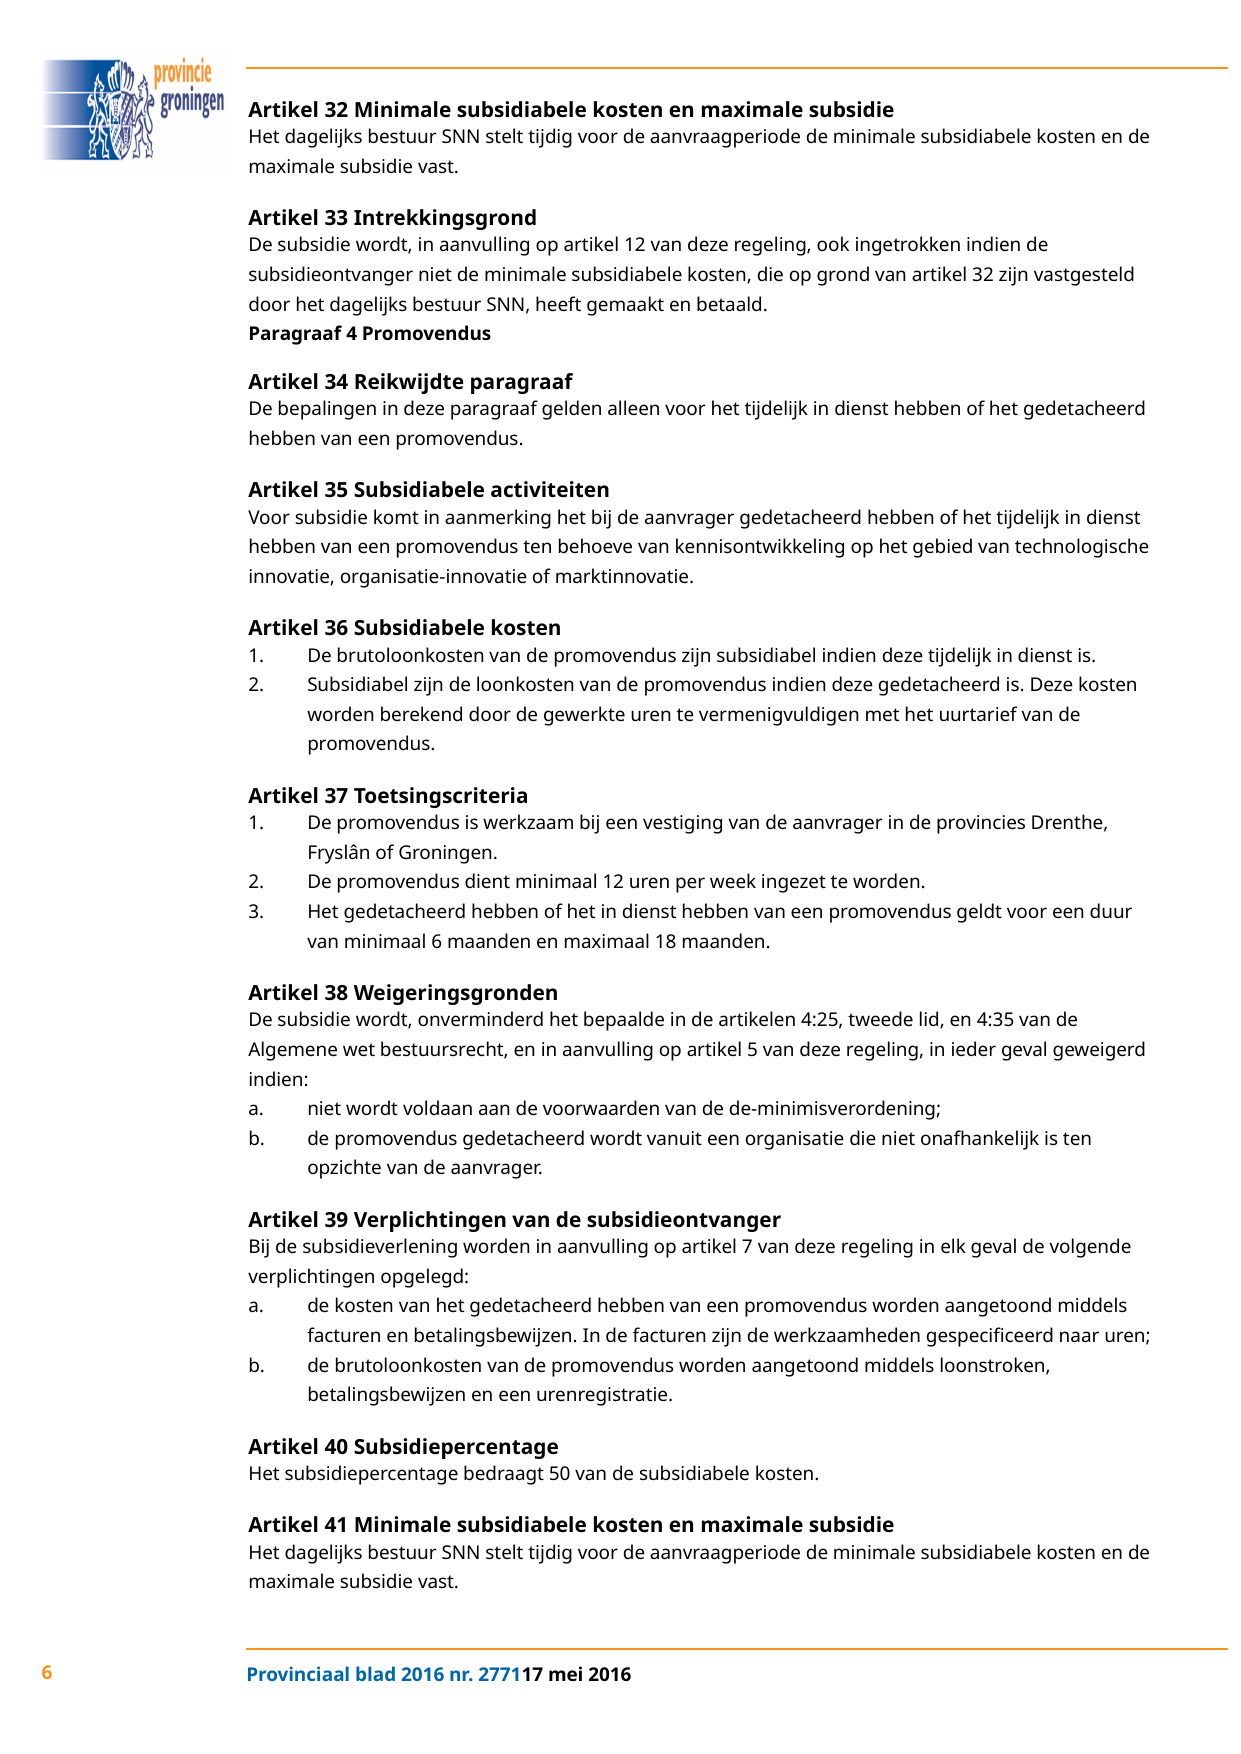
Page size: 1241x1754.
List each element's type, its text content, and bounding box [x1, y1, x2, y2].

list Subsidiabel zijn de loonkosten van de promovendus indien deze gedetacheerd is. Deze kosten worden berekend door de gewerkte uren te vermenigvuldigen met het uurtarief van de promovendus. [248, 671, 1152, 756]
list De promovendus dient minimaal 12 uren per week ingezet te worden. [248, 869, 1152, 894]
list de kosten van het gedetacheerd hebben van een promovendus worden aangetoond middels facturen en betalingsbewijzen. In de facturen zijn de werkzaamheden gespecificeerd naar uren; [248, 1293, 1152, 1348]
list de brutoloonkosten van de promovendus worden aangetoond middels loonstroken, betalingsbewijzen en een urenregistratie. [248, 1352, 1152, 1407]
text Artikel 41 Minimale subsidiabele kosten en maximale subsidie [248, 1511, 1152, 1539]
list De promovendus is werkzaam bij een vestiging van de aanvrager in de provincies Drenthe, Fryslân of Groningen. [248, 809, 1152, 865]
text De bepalingen in deze paragraaf gelden alleen voor het tijdelijk in dienst hebben of het gedetacheerd hebben van een promovendus. [248, 395, 1152, 451]
list niet wordt voldaan aan de voorwaarden van de de-minimisverordening; [248, 1095, 1152, 1121]
text De subsidie wordt, onverminderd het bepaalde in de artikelen 4:25, tweede lid, en 4:35 van de Algemene wet bestuursrecht, en in aanvulling op artikel 5 van deze regeling, in ieder geval geweigerd indien: [248, 1007, 1152, 1092]
text Paragraaf 4 Promovendus [248, 320, 1152, 346]
text De subsidie wordt, in aanvulling op artikel 12 van deze regeling, ook ingetrokken indien de subsidieontvanger niet de minimale subsidiabele kosten, die op grond van artikel 32 zijn vastgesteld door het dagelijks bestuur SNN, heeft gemaakt en betaald. [248, 232, 1152, 317]
text Artikel 37 Toetsingscriteria [248, 781, 1152, 809]
text Het dagelijks bestuur SNN stelt tijdig voor de aanvraagperiode de minimale subsidiabele kosten en de maximale subsidie vast. [248, 1539, 1152, 1594]
list Het gedetacheerd hebben of het in dienst hebben van een promovendus geldt voor een duur van minimaal 6 maanden en maximaal 18 maanden. [248, 898, 1152, 953]
text Artikel 36 Subsidiabele kosten [248, 613, 1152, 642]
text Bij de subsidieverlening worden in aanvulling op artikel 7 van deze regeling in elk geval de volgende verplichtingen opgelegd: [248, 1233, 1152, 1289]
list De brutoloonkosten van de promovendus zijn subsidiabel indien deze tijdelijk in dienst is. [248, 642, 1152, 668]
list de promovendus gedetacheerd wordt vanuit een organisatie die niet onafhankelijk is ten opzichte van de aanvrager. [248, 1125, 1152, 1180]
text Artikel 32 Minimale subsidiabele kosten en maximale subsidie [248, 95, 1152, 123]
text Artikel 34 Reikwijdte paragraaf [248, 367, 1152, 395]
text Artikel 40 Subsidiepercentage [248, 1432, 1152, 1460]
text Artikel 38 Weigeringsgronden [248, 978, 1152, 1007]
text Artikel 33 Intrekkingsgrond [248, 203, 1152, 232]
picture [41, 47, 231, 172]
text Artikel 39 Verplichtingen van de subsidieontvanger [248, 1205, 1152, 1233]
text Het dagelijks bestuur SNN stelt tijdig voor de aanvraagperiode de minimale subsidiabele kosten en de maximale subsidie vast. [248, 123, 1152, 178]
text Artikel 35 Subsidiabele activiteiten [248, 475, 1152, 504]
text Voor subsidie komt in aanmerking het bij de aanvrager gedetacheerd hebben of het tijdelijk in dienst hebben van een promovendus ten behoeve van kennisontwikkeling op het gebied van technologische innovatie, organisatie-innovatie of marktinnovatie. [248, 504, 1152, 589]
text Het subsidiepercentage bedraagt 50 van de subsidiabele kosten. [248, 1460, 1152, 1486]
